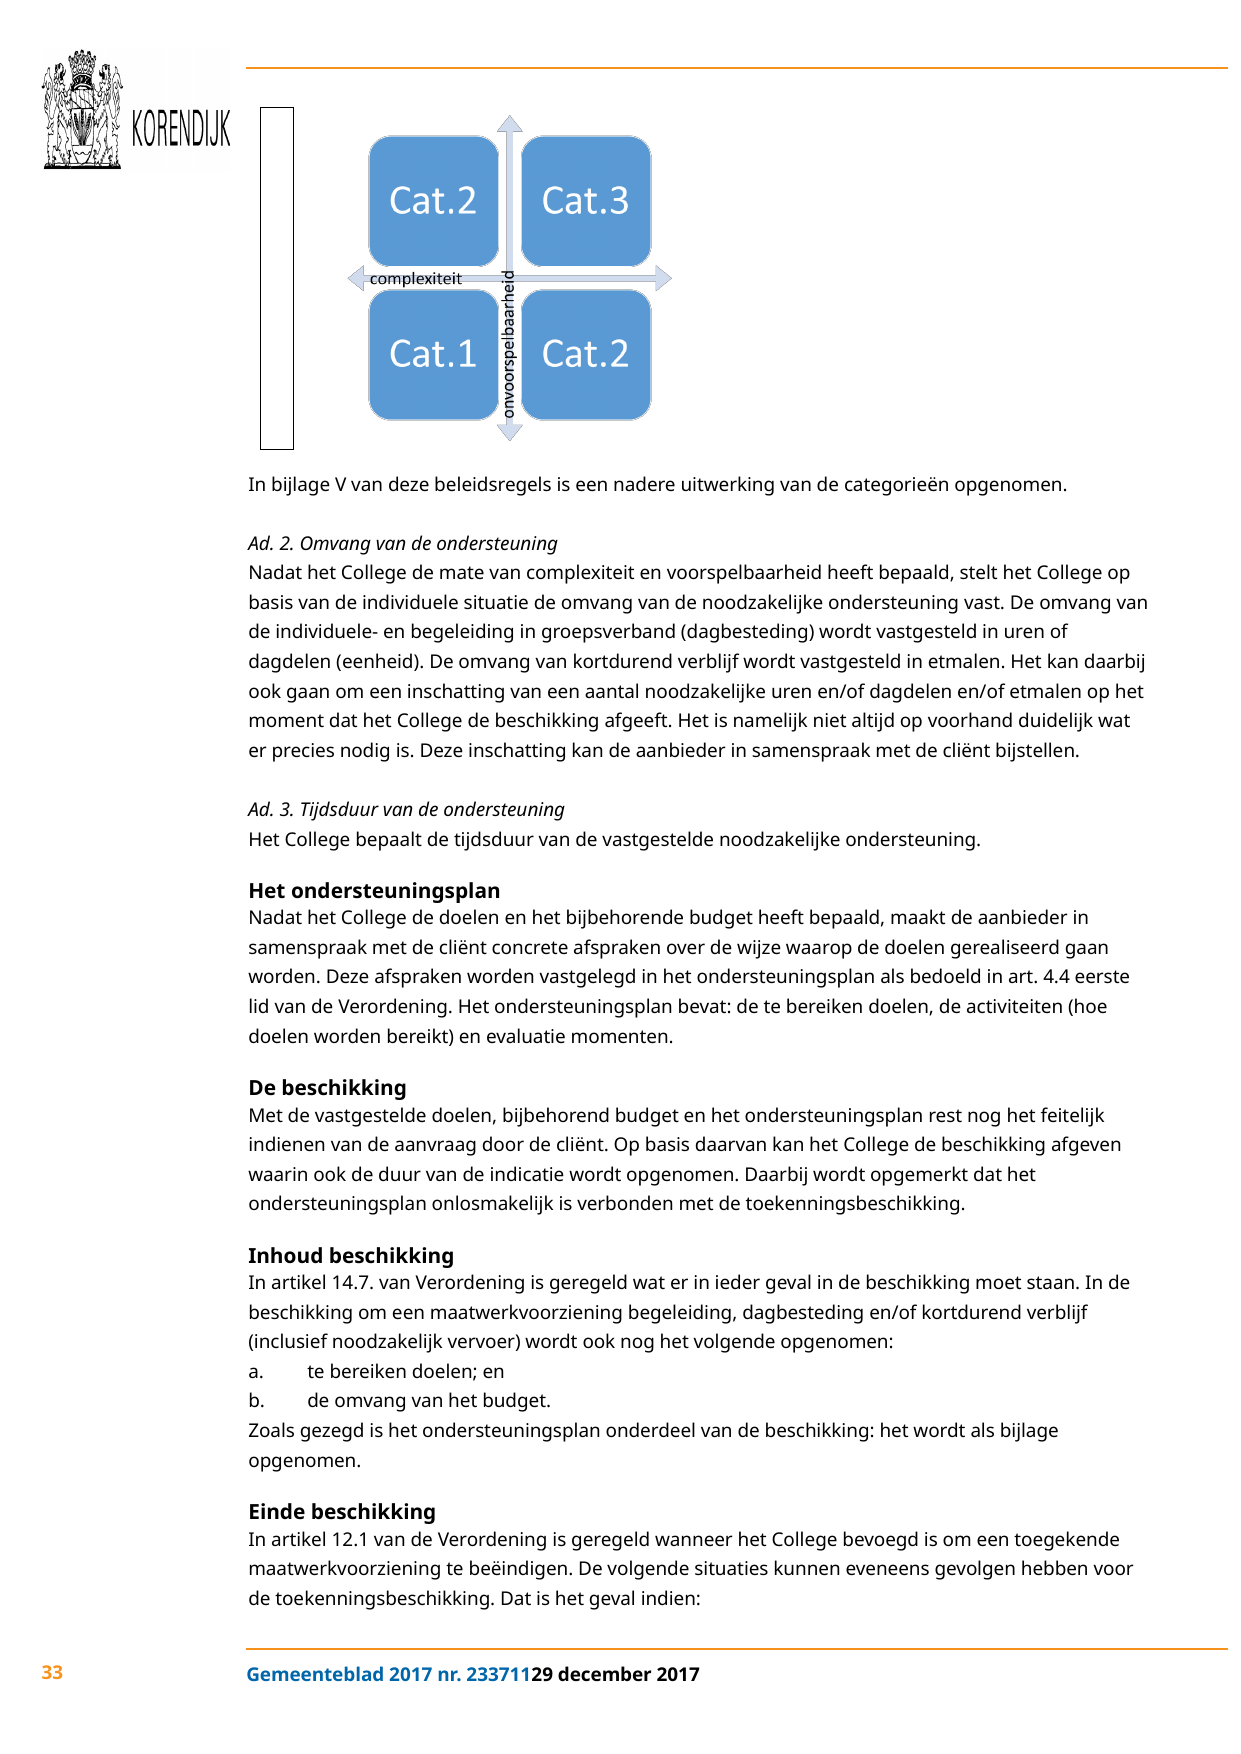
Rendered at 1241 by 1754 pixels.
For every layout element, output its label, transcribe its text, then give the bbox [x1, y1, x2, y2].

text Einde beschikking [248, 1497, 1152, 1526]
text Het ondersteuningsplan [248, 876, 1152, 904]
picture [268, 115, 742, 441]
text De beschikking [248, 1073, 1152, 1102]
text In artikel 14.7. van Verordening is geregeld wat er in ieder geval in de beschikking moet staan. In de beschikking om een maatwerkvoorziening begeleiding, dagbesteding en/of kortdurend verblijf (inclusief noodzakelijk vervoer) wordt ook nog het volgende opgenomen: [248, 1269, 1152, 1354]
text Ad. 3. Tijdsduur van de ondersteuning [248, 796, 1152, 822]
text Zoals gezegd is het ondersteuningsplan onderdeel van de beschikking: het wordt als bijlage opgenomen. [248, 1417, 1152, 1473]
text Nadat het College de doelen en het bijbehorende budget heeft bepaald, maakt de aanbieder in samenspraak met de cliënt concrete afspraken over de wijze waarop de doelen gerealiseerd gaan worden. Deze afspraken worden vastgelegd in het ondersteuningsplan als bedoeld in art. 4.4 eerste lid van de Verordening. Het ondersteuningsplan bevat: de te bereiken doelen, de activiteiten (hoe doelen worden bereikt) en evaluatie momenten. [248, 904, 1152, 1049]
text Ad. 2. Omvang van de ondersteuning [248, 530, 1152, 556]
list te bereiken doelen; en [248, 1358, 1152, 1384]
text Inhoud beschikking [248, 1241, 1152, 1269]
text In bijlage V van deze beleidsregels is een nadere uitwerking van de categorieën opgenomen. [248, 471, 1152, 496]
picture [41, 47, 231, 172]
text Het College bepaalt de tijdsduur van de vastgestelde noodzakelijke ondersteuning. [248, 826, 1152, 851]
text Nadat het College de mate van complexiteit en voorspelbaarheid heeft bepaald, stelt het College op basis van de individuele situatie de omvang van de noodzakelijke ondersteuning vast. De omvang van de individuele- en begeleiding in groepsverband (dagbesteding) wordt vastgesteld in uren of dagdelen (eenheid). De omvang van kortdurend verblijf wordt vastgesteld in etmalen. Het kan daarbij ook gaan om een inschatting van een aantal noodzakelijke uren en/of dagdelen en/of etmalen op het moment dat het College de beschikking afgeeft. Het is namelijk niet altijd op voorhand duidelijk wat er precies nodig is. Deze inschatting kan de aanbieder in samenspraak met de cliënt bijstellen. [248, 559, 1152, 763]
list de omvang van het budget. [248, 1388, 1152, 1413]
text In artikel 12.1 van de Verordening is geregeld wanneer het College bevoegd is om een toegekende maatwerkvoorziening te beëindigen. De volgende situaties kunnen eveneens gevolgen hebben voor de toekenningsbeschikking. Dat is het geval indien: [248, 1526, 1152, 1611]
text Met de vastgestelde doelen, bijbehorend budget en het ondersteuningsplan rest nog het feitelijk indienen van de aanvraag door de cliënt. Op basis daarvan kan het College de beschikking afgeven waarin ook de duur van de indicatie wordt opgenomen. Daarbij wordt opgemerkt dat het ondersteuningsplan onlosmakelijk is verbonden met de toekenningsbeschikking. [248, 1102, 1152, 1216]
